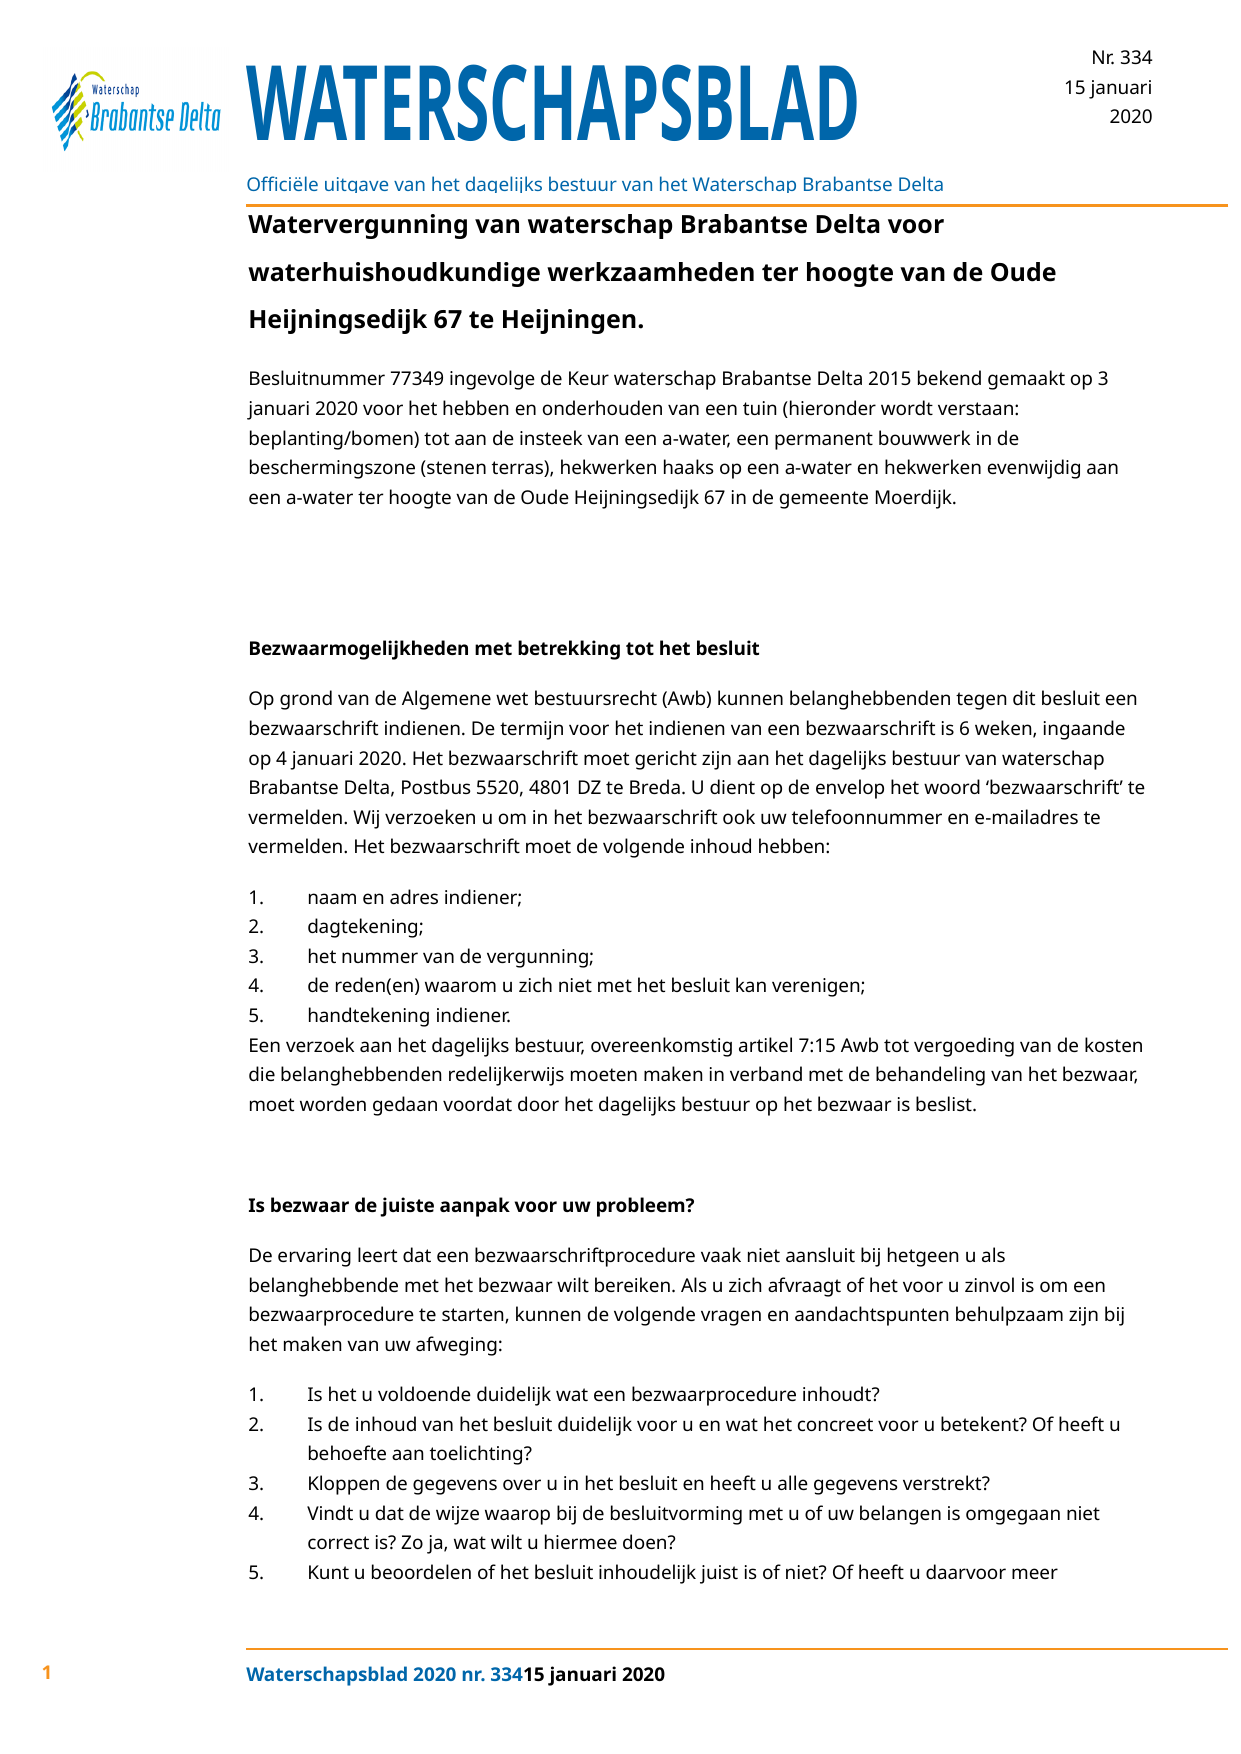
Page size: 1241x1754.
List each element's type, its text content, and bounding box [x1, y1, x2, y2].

text Op grond van de Algemene wet bestuursrecht (Awb) kunnen belanghebbenden tegen dit besluit een bezwaarschrift indienen. De termijn voor het indienen van een bezwaarschrift is 6 weken, ingaande op 4 januari 2020. Het bezwaarschrift moet gericht zijn aan het dagelijks bestuur van waterschap Brabantse Delta, Postbus 5520, 4801 DZ te Breda. U dient op de envelop het woord ‘bezwaarschrift’ te vermelden. Wij verzoeken u om in het bezwaarschrift ook uw telefoonnummer en e‑mailadres te vermelden. Het bezwaarschrift moet de volgende inhoud hebben: [248, 686, 1152, 859]
list de reden(en) waarom u zich niet met het besluit kan verenigen; [248, 973, 1152, 998]
list dagtekening; [248, 913, 1152, 939]
list Kloppen de gegevens over u in het besluit en heeft u alle gegevens verstrekt? [248, 1470, 1152, 1496]
list Is het u voldoende duidelijk wat een bezwaarprocedure inhoudt? [248, 1381, 1152, 1407]
list Vindt u dat de wijze waarop bij de besluitvorming met u of uw belangen is omgegaan niet correct is? Zo ja, wat wilt u hiermee doen? [248, 1500, 1152, 1555]
list handtekening indiener. [248, 1002, 1152, 1028]
text Een verzoek aan het dagelijks bestuur, overeenkomstig artikel 7:15 Awb tot vergoeding van de kosten die belanghebbenden redelijkerwijs moeten maken in verband met de behandeling van het bezwaar, moet worden gedaan voordat door het dagelijks bestuur op het bezwaar is beslist. [248, 1032, 1152, 1117]
list naam en adres indiener; [248, 884, 1152, 909]
text De ervaring leert dat een bezwaarschriftprocedure vaak niet aansluit bij hetgeen u als belanghebbende met het bezwaar wilt bereiken. Als u zich afvraagt of het voor u zinvol is om een bezwaarprocedure te starten, kunnen de volgende vragen en aandachtspunten behulpzaam zijn bij het maken van uw afweging: [248, 1242, 1152, 1357]
text Watervergunning van waterschap Brabantse Delta voor waterhuishoudkundige werkzaamheden ter hoogte van de Oude Heijningsedijk 67 te Heijningen. [248, 207, 1152, 336]
list het nummer van de vergunning; [248, 943, 1152, 969]
list Kunt u beoordelen of het besluit inhoudelijk juist is of niet? Of heeft u daarvoor meer [248, 1559, 1152, 1584]
text Besluitnummer 77349 ingevolge de Keur waterschap Brabantse Delta 2015 bekend gemaakt op 3 januari 2020 voor het hebben en onderhouden van een tuin (hieronder wordt verstaan: beplanting/bomen) tot aan de insteek van een a-water, een permanent bouwwerk in de beschermingszone (stenen terras), hekwerken haaks op een a-water en hekwerken evenwijdig aan een a-water ter hoogte van de Oude Heijningsedijk 67 in de gemeente Moerdijk. [248, 366, 1152, 509]
text Bezwaarmogelijkheden met betrekking tot het besluit [248, 635, 1152, 661]
list Is de inhoud van het besluit duidelijk voor u en wat het concreet voor u betekent? Of heeft u behoefte aan toelichting? [248, 1411, 1152, 1466]
text Is bezwaar de juiste aanpak voor uw probleem? [248, 1192, 1152, 1217]
picture [41, 47, 231, 172]
